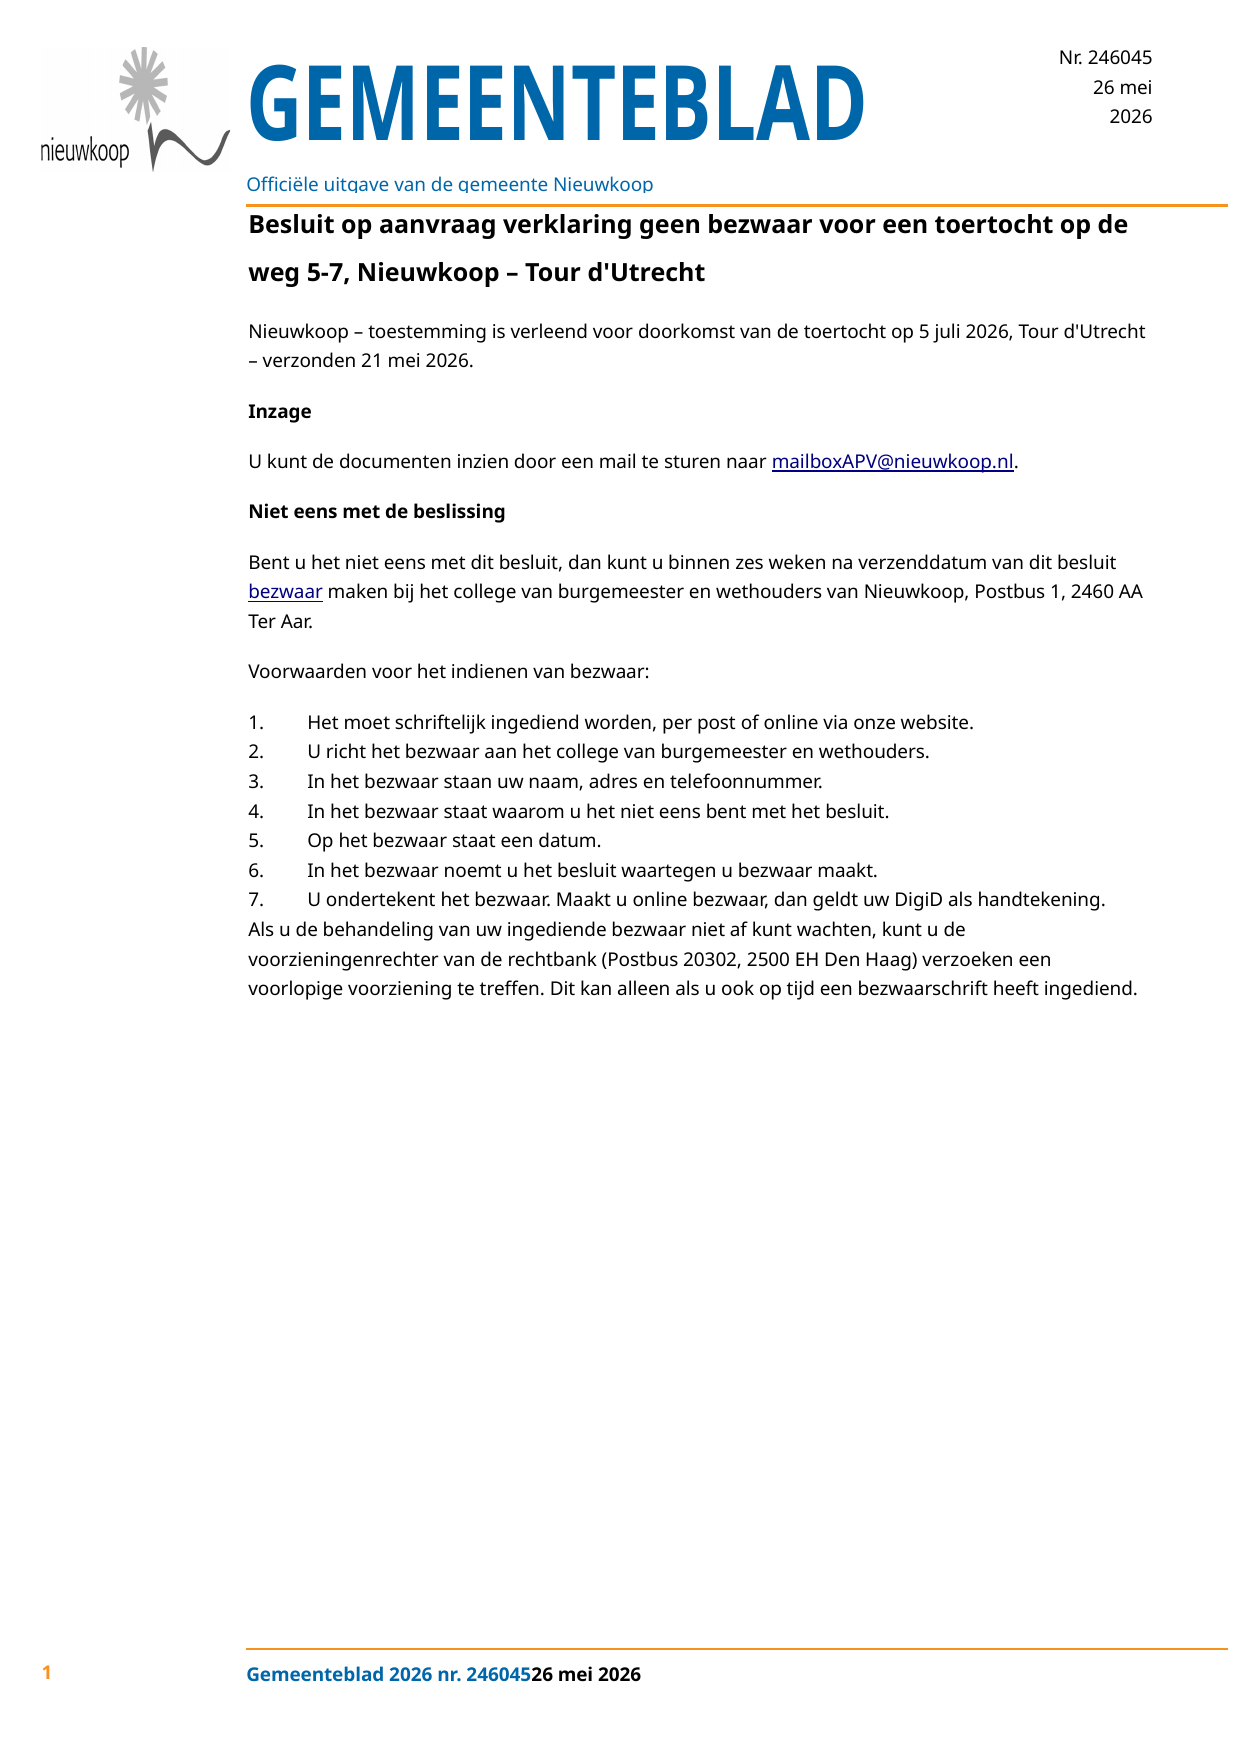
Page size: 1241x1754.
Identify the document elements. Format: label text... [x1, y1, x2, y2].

list In het bezwaar staat waarom u het niet eens bent met het besluit. [248, 798, 1152, 824]
text Bent u het niet eens met dit besluit, dan kunt u binnen zes weken na verzenddatum van dit besluit bezwaar maken bij het college van burgemeester en wethouders van Nieuwkoop, Postbus 1, 2460 AA Ter Aar. [248, 549, 1152, 634]
list Het moet schriftelijk ingediend worden, per post of online via onze website. [248, 709, 1152, 735]
list U richt het bezwaar aan het college van burgemeester en wethouders. [248, 739, 1152, 764]
text Niet eens met de beslissing [248, 499, 1152, 524]
picture [41, 47, 231, 172]
text Besluit op aanvraag verklaring geen bezwaar voor een toertocht op de weg 5-7, Nieuwkoop – Tour d'Utrecht [248, 207, 1152, 288]
list U ondertekent het bezwaar. Maakt u online bezwaar, dan geldt uw DigiD als handtekening. [248, 887, 1152, 912]
text Voorwaarden voor het indienen van bezwaar: [248, 659, 1152, 684]
text Als u de behandeling van uw ingediende bezwaar niet af kunt wachten, kunt u de voorzieningenrechter van de rechtbank (Postbus 20302, 2500 EH Den Haag) verzoeken een voorlopige voorziening te treffen. Dit kan alleen als u ook op tijd een bezwaarschrift heeft ingediend. [248, 916, 1152, 1001]
list Op het bezwaar staat een datum. [248, 827, 1152, 853]
list In het bezwaar noemt u het besluit waartegen u bezwaar maakt. [248, 857, 1152, 883]
list In het bezwaar staan uw naam, adres en telefoonnummer. [248, 768, 1152, 794]
text Nieuwkoop – toestemming is verleend voor doorkomst van de toertocht op 5 juli 2026, Tour d'Utrecht – verzonden 21 mei 2026. [248, 318, 1152, 373]
text U kunt de documenten inzien door een mail te sturen naar mailboxAPV@nieuwkoop.nl. [248, 448, 1152, 474]
text Inzage [248, 398, 1152, 424]
